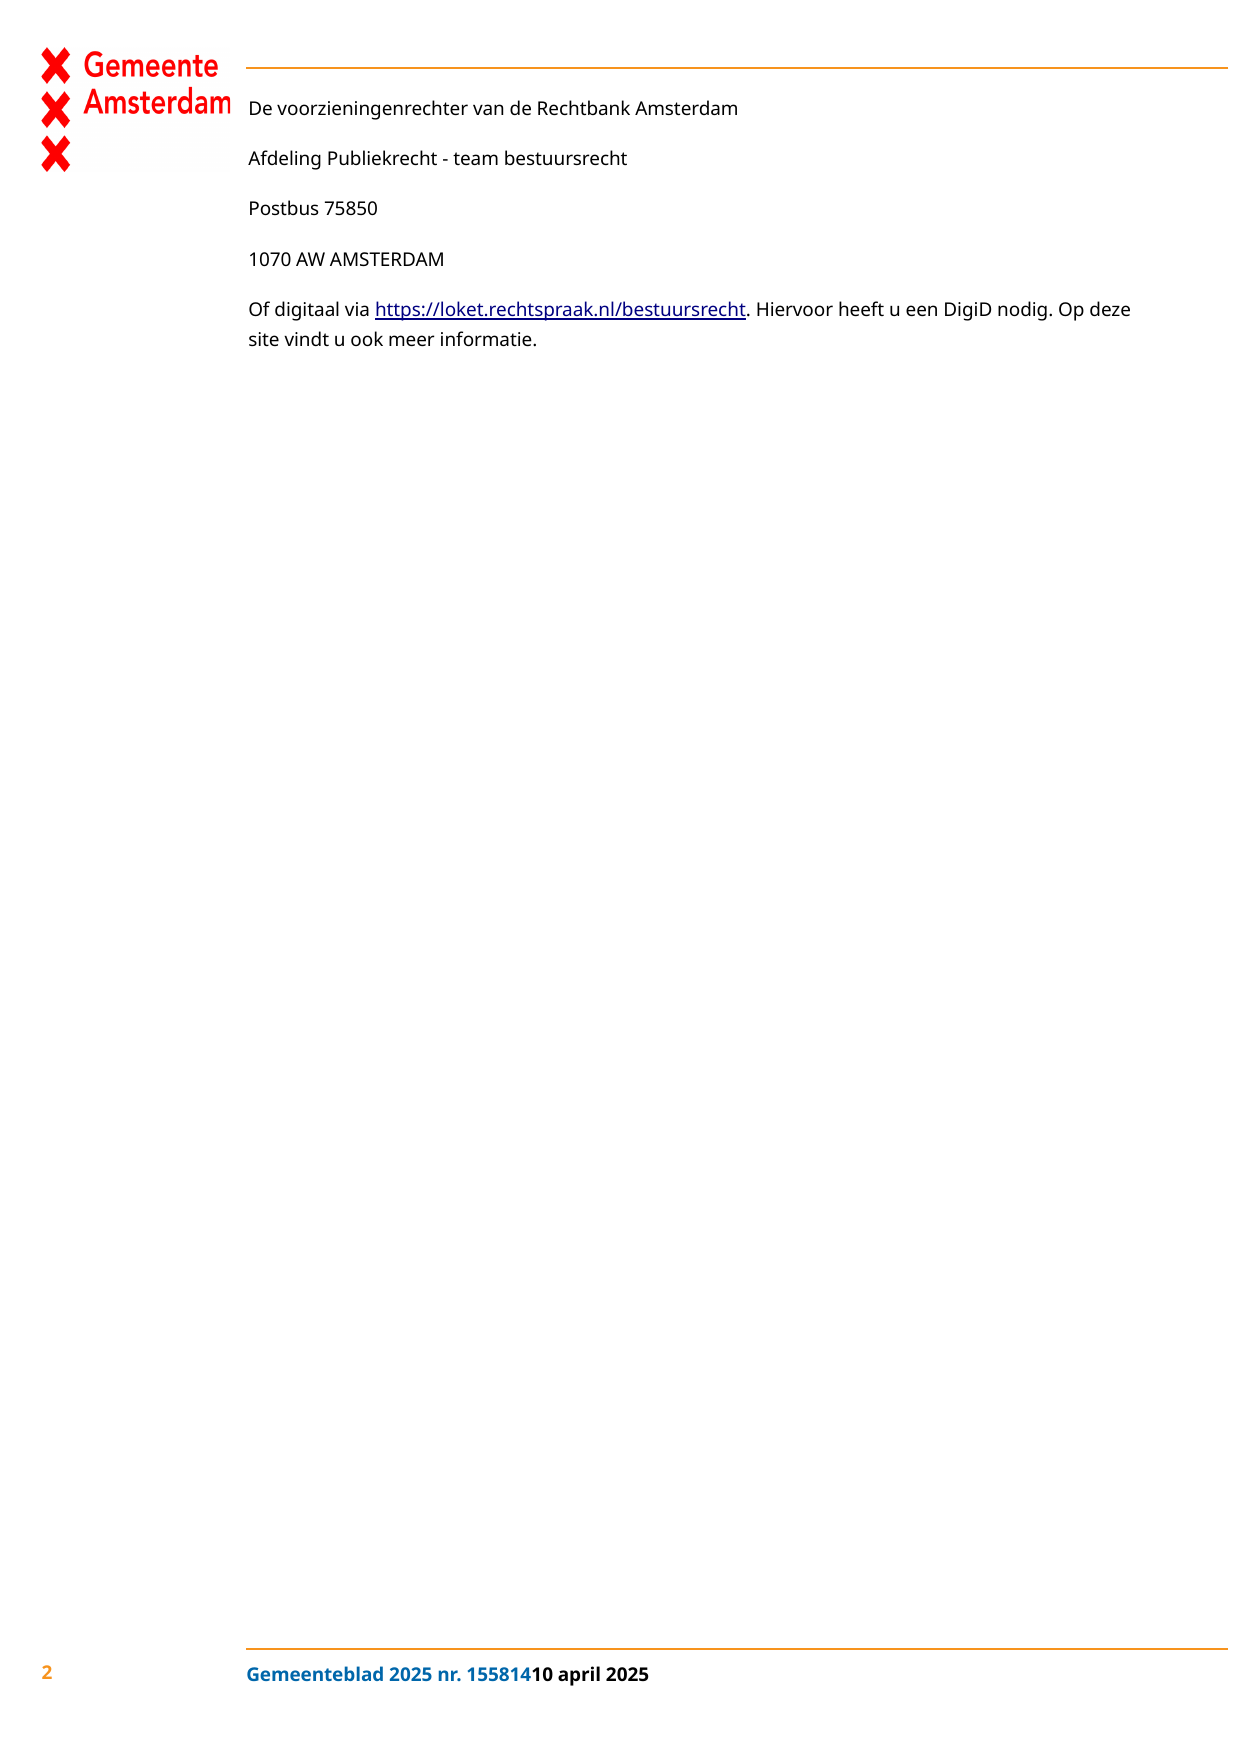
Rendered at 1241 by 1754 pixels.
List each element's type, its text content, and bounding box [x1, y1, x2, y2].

text 1070 AW AMSTERDAM [248, 246, 1152, 272]
text Of digitaal via https://loket.rechtspraak.nl/bestuursrecht. Hiervoor heeft u een DigiD nodig. Op deze site vindt u ook meer informatie. [248, 296, 1152, 352]
picture [41, 47, 231, 172]
text De voorzieningenrechter van de Rechtbank Amsterdam [248, 95, 1152, 121]
text Afdeling Publiekrecht - team bestuursrecht [248, 145, 1152, 171]
text Postbus 75850 [248, 196, 1152, 221]
